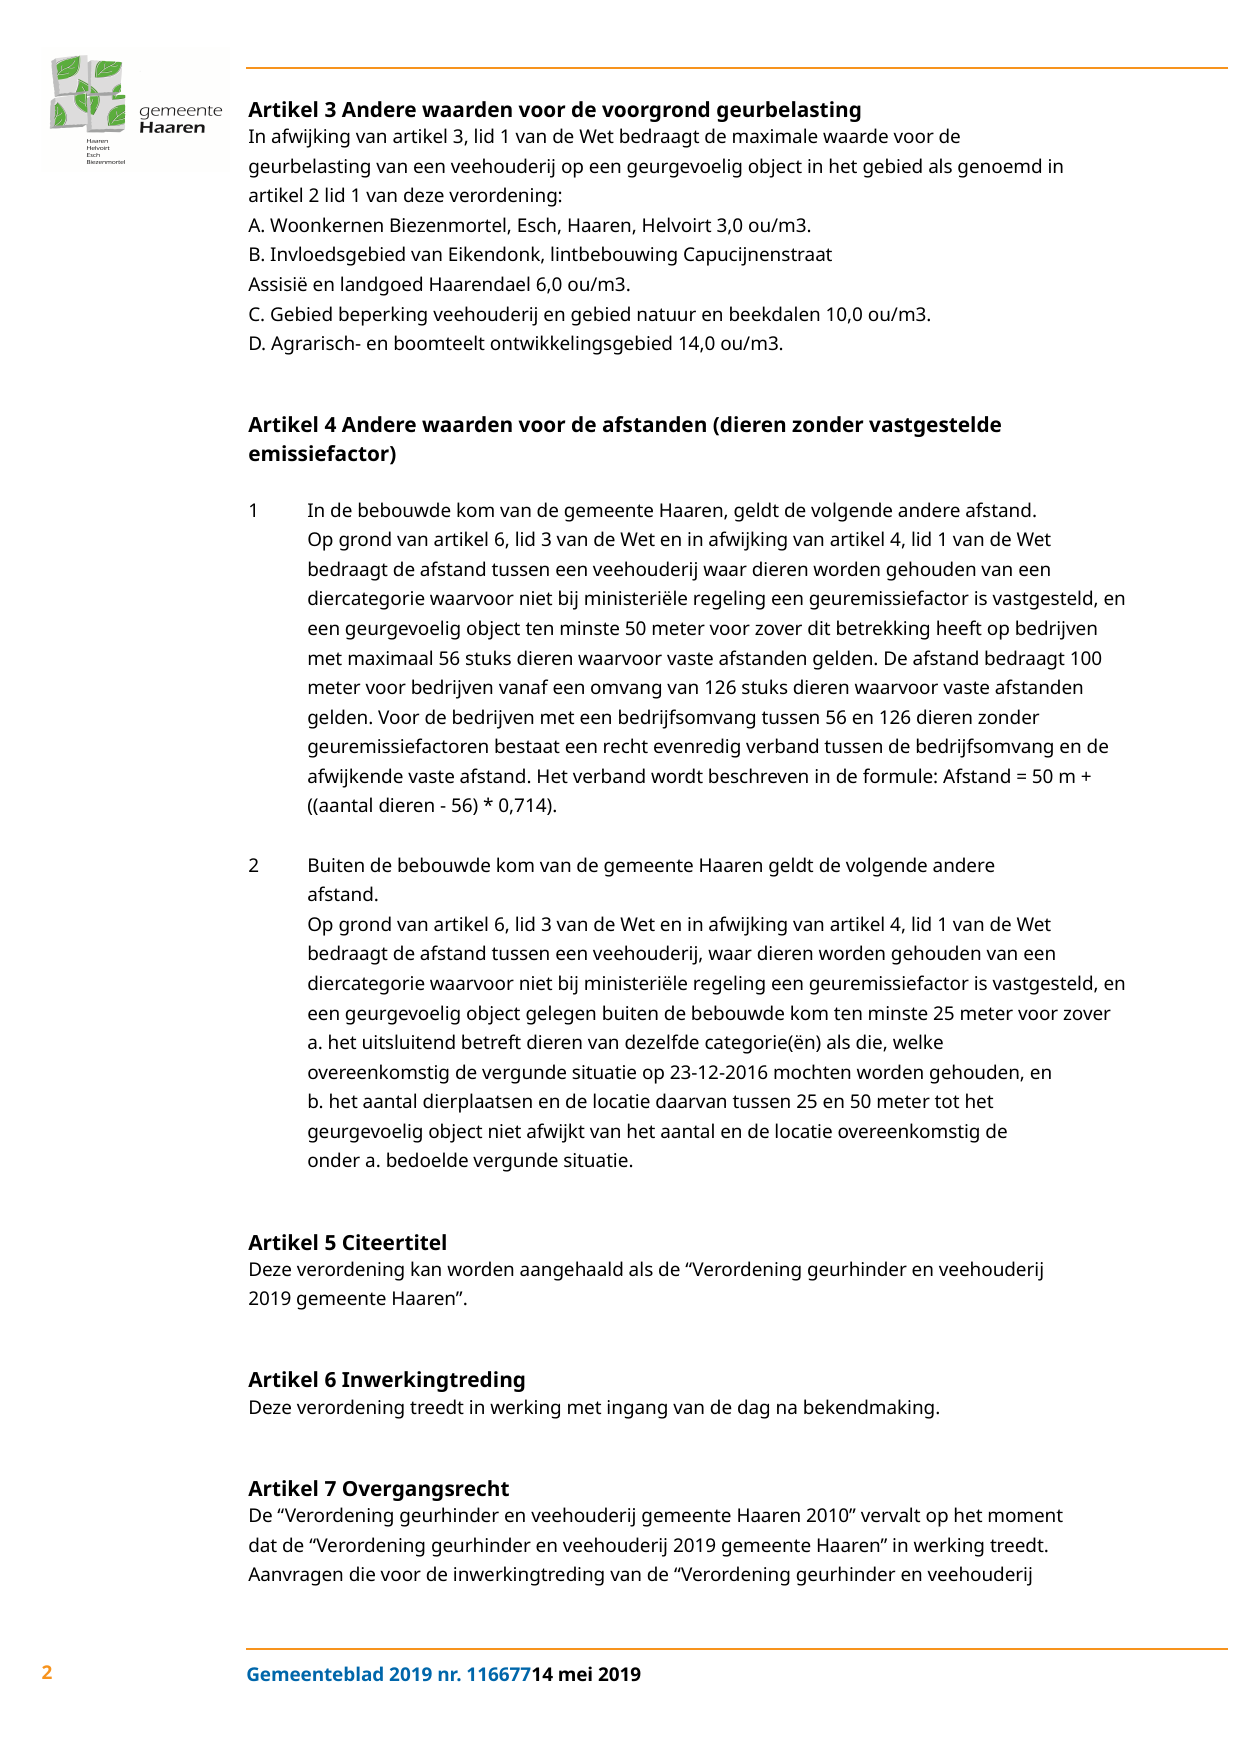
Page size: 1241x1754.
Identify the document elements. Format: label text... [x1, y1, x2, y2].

picture [41, 47, 231, 172]
list meter voor bedrijven vanaf een omvang van 126 stuks dieren waarvoor vaste afstanden [248, 674, 1152, 700]
text Artikel 4 Andere waarden voor de afstanden (dieren zonder vastgestelde emissiefactor) [248, 410, 1152, 467]
text 2019 gemeente Haaren”. [248, 1286, 1152, 1311]
text Aanvragen die voor de inwerkingtreding van de “Verordening geurhinder en veehouderij [248, 1562, 1152, 1587]
list een geurgevoelig object ten minste 50 meter voor zover dit betrekking heeft op bedrijven [248, 615, 1152, 641]
list afwijkende vaste afstand. Het verband wordt beschreven in de formule: Afstand = 50 m + [248, 763, 1152, 789]
list overeenkomstig de vergunde situatie op 23-12-2016 mochten worden gehouden, en [248, 1059, 1152, 1084]
text Deze verordening kan worden aangehaald als de “Verordening geurhinder en veehouderij [248, 1256, 1152, 1282]
list In de bebouwde kom van de gemeente Haaren, geldt de volgende andere afstand. [248, 497, 1152, 522]
text C. Gebied beperking veehouderij en gebied natuur en beekdalen 10,0 ou/m3. [248, 301, 1152, 326]
text In afwijking van artikel 3, lid 1 van de Wet bedraagt de maximale waarde voor de [248, 123, 1152, 149]
list Buiten de bebouwde kom van de gemeente Haaren geldt de volgende andere [248, 852, 1152, 877]
list diercategorie waarvoor niet bij ministeriële regeling een geuremissiefactor is vastgesteld, en [248, 586, 1152, 611]
text geurbelasting van een veehouderij op een geurgevoelig object in het gebied als genoemd in [248, 153, 1152, 178]
list bedraagt de afstand tussen een veehouderij waar dieren worden gehouden van een [248, 556, 1152, 582]
list geuremissiefactoren bestaat een recht evenredig verband tussen de bedrijfsomvang en de [248, 733, 1152, 759]
list ((aantal dieren - 56) * 0,714). [248, 793, 1152, 818]
text Artikel 5 Citeertitel [248, 1228, 1152, 1256]
text A. Woonkernen Biezenmortel, Esch, Haaren, Helvoirt 3,0 ou/m3. [248, 212, 1152, 238]
list diercategorie waarvoor niet bij ministeriële regeling een geuremissiefactor is vastgesteld, en [248, 970, 1152, 996]
list met maximaal 56 stuks dieren waarvoor vaste afstanden gelden. De afstand bedraagt 100 [248, 645, 1152, 670]
list gelden. Voor de bedrijven met een bedrijfsomvang tussen 56 en 126 dieren zonder [248, 704, 1152, 729]
list b. het aantal dierplaatsen en de locatie daarvan tussen 25 en 50 meter tot het [248, 1088, 1152, 1114]
list bedraagt de afstand tussen een veehouderij, waar dieren worden gehouden van een [248, 941, 1152, 966]
text dat de “Verordening geurhinder en veehouderij 2019 gemeente Haaren” in werking treedt. [248, 1532, 1152, 1558]
list Op grond van artikel 6, lid 3 van de Wet en in afwijking van artikel 4, lid 1 van de Wet [248, 526, 1152, 552]
text artikel 2 lid 1 van deze verordening: [248, 182, 1152, 208]
text Deze verordening treedt in werking met ingang van de dag na bekendmaking. [248, 1394, 1152, 1420]
list onder a. bedoelde vergunde situatie. [248, 1148, 1152, 1173]
text Assisië en landgoed Haarendael 6,0 ou/m3. [248, 271, 1152, 297]
text B. Invloedsgebied van Eikendonk, lintbebouwing Capucijnenstraat [248, 242, 1152, 267]
list Op grond van artikel 6, lid 3 van de Wet en in afwijking van artikel 4, lid 1 van de Wet [248, 911, 1152, 937]
list een geurgevoelig object gelegen buiten de bebouwde kom ten minste 25 meter voor zover [248, 1000, 1152, 1025]
text Artikel 6 Inwerkingtreding [248, 1366, 1152, 1394]
text Artikel 3 Andere waarden voor de voorgrond geurbelasting [248, 95, 1152, 123]
list afstand. [248, 881, 1152, 907]
text D. Agrarisch- en boomteelt ontwikkelingsgebied 14,0 ou/m3. [248, 330, 1152, 356]
list a. het uitsluitend betreft dieren van dezelfde categorie(ën) als die, welke [248, 1029, 1152, 1055]
text De “Verordening geurhinder en veehouderij gemeente Haaren 2010” vervalt op het moment [248, 1502, 1152, 1528]
text Artikel 7 Overgangsrecht [248, 1474, 1152, 1502]
list geurgevoelig object niet afwijkt van het aantal en de locatie overeenkomstig de [248, 1118, 1152, 1144]
